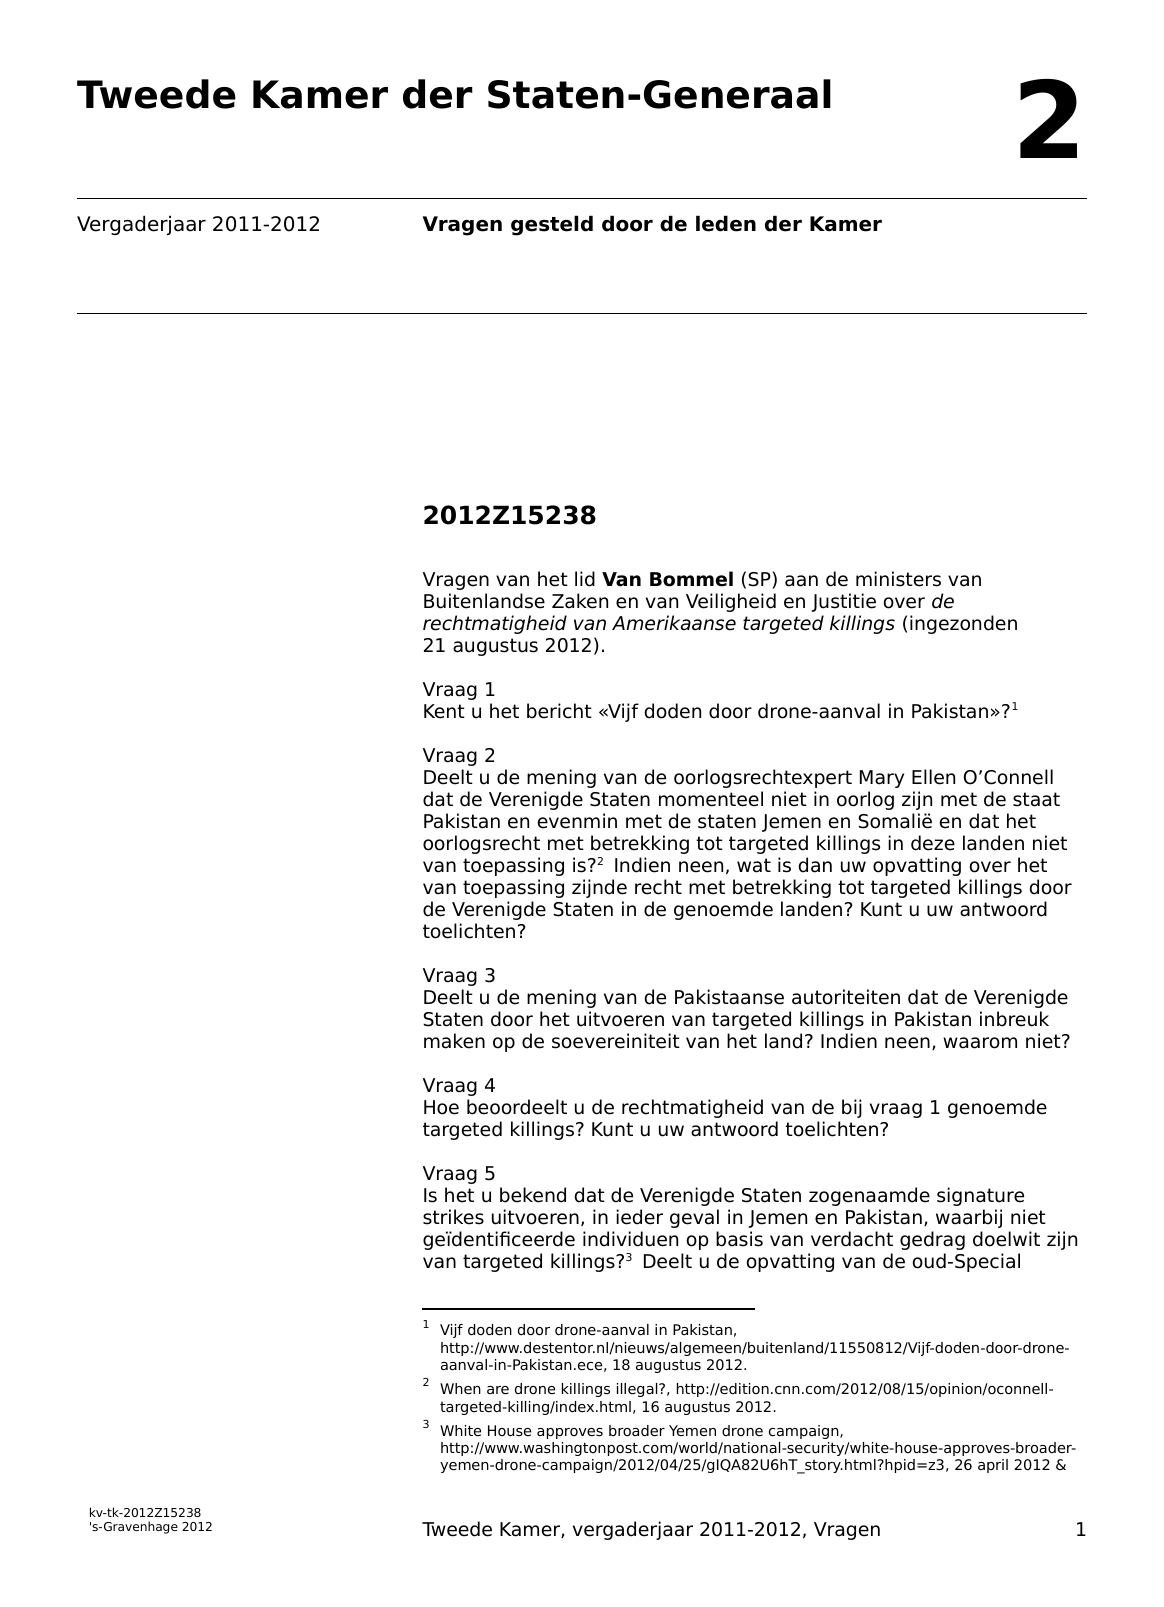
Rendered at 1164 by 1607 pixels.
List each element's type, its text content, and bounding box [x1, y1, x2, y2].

text Vraag 1 [422, 679, 1087, 701]
text 's-Gravenhage 2012 [88, 1520, 323, 1534]
text Hoe beoordeelt u de rechtmatigheid van de bij vraag 1 genoemde targeted killings? Kunt u uw antwoord toelichten? [422, 1097, 1087, 1141]
text Vragen van het lid Van Bommel (SP) aan de ministers van Buitenlandse Zaken en van Veiligheid en Justitie over de rechtmatigheid van Amerikaanse targeted killings (ingezonden 21 augustus 2012). [422, 569, 1087, 657]
table_header 2 [886, 59, 1087, 198]
text Vraag 5 [422, 1163, 1087, 1185]
text Deelt u de mening van de Pakistaanse autoriteiten dat de Verenigde Staten door het uitvoeren van targeted killings in Pakistan inbreuk maken op de soevereiniteit van het land? Indien neen, waarom niet? [422, 987, 1087, 1053]
text Deelt u de mening van de oorlogsrechtexpert Mary Ellen O’Connell dat de Verenigde Staten momenteel niet in oorlog zijn met de staat Pakistan en evenmin met de staten Jemen en Somalië en dat het oorlogsrecht met betrekking tot targeted killings in deze landen niet van toepassing is? Indien neen, wat is dan uw opvatting over het van toepassing zijnde recht met betrekking tot targeted killings door de Verenigde Staten in de genoemde landen? Kunt u uw antwoord toelichten? [422, 767, 1087, 943]
text White House approves broader Yemen drone campaign, http://www.washingtonpost.com/world/national-security/white-house-approves-broader-yemen-drone-campaign/2012/04/25/gIQA82U6hT_story.html?hpid=z3, 26 april 2012 & [422, 1418, 1087, 1474]
text Is het u bekend dat de Verenigde Staten zogenaamde signature strikes uitvoeren, in ieder geval in Jemen en Pakistan, waarbij niet geïdentificeerde individuen op basis van verdacht gedrag doelwit zijn van targeted killings? Deelt u de opvatting van de oud-Special [422, 1185, 1087, 1273]
text 2012Z15238 [422, 501, 1087, 531]
table_cell Vragen gesteld door de leden der Kamer [422, 199, 1087, 313]
text kv-tk-2012Z15238 [88, 1506, 323, 1520]
text Kent u het bericht «Vijf doden door drone-aanval in Pakistan»? [422, 701, 1087, 723]
text Vraag 3 [422, 965, 1087, 987]
text Vraag 4 [422, 1075, 1087, 1097]
text Vraag 2 [422, 745, 1087, 767]
text When are drone killings illegal?, http://edition.cnn.com/2012/08/15/opinion/oconnell-targeted-killing/index.html, 16 augustus 2012. [422, 1377, 1087, 1416]
table_header Tweede Kamer der Staten-Generaal [77, 59, 886, 198]
table_cell Vergaderjaar 2011-2012 [77, 199, 422, 313]
text Vijf doden door drone-aanval in Pakistan, http://www.destentor.nl/nieuws/algemeen/buitenland/11550812/Vijf-doden-door-drone-aanval-in-Pakistan.ece, 18 augustus 2012. [422, 1318, 1087, 1374]
